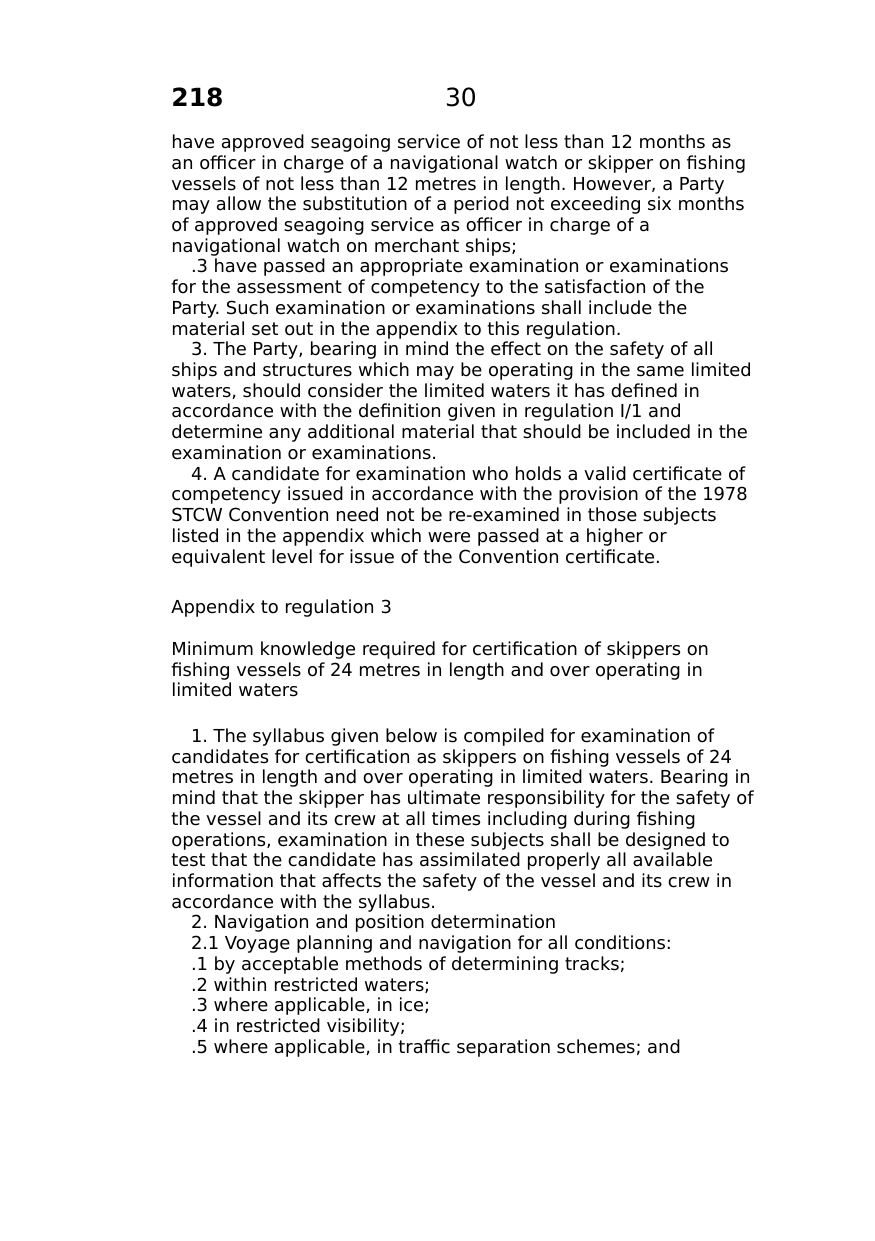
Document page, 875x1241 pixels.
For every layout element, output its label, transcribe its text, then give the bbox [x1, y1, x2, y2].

text 2. Navigation and position determination [171, 912, 756, 933]
text .3 where applicable, in ice; [171, 995, 756, 1016]
text have approved seagoing service of not less than 12 months as an officer in charge of a navigational watch or skipper on fishing vessels of not less than 12 metres in length. However, a Party may allow the substitution of a period not exceeding six months of approved seagoing service as officer in charge of a navigational watch on merchant ships; [171, 132, 756, 256]
text .3 have passed an appropriate examination or examinations for the assessment of competency to the satisfaction of the Party. Such examination or examinations shall include the material set out in the appendix to this regulation. [171, 256, 756, 339]
text 2.1 Voyage planning and navigation for all conditions: [171, 933, 756, 954]
text 1. The syllabus given below is compiled for examination of candidates for certification as skippers on fishing vessels of 24 metres in length and over operating in limited waters. Bearing in mind that the skipper has ultimate responsibility for the safety of the vessel and its crew at all times including during fishing operations, examination in these subjects shall be designed to test that the candidate has assimilated properly all available information that affects the safety of the vessel and its crew in accordance with the syllabus. [171, 726, 756, 912]
text .2 within restricted waters; [171, 974, 756, 995]
text 3. The Party, bearing in mind the effect on the safety of all ships and structures which may be operating in the same limited waters, should consider the limited waters it has defined in accordance with the definition given in regulation I/1 and determine any additional material that should be included in the examination or examinations. [171, 339, 756, 463]
text 4. A candidate for examination who holds a valid certificate of competency issued in accordance with the provision of the 1978 STCW Convention need not be re-examined in those subjects listed in the appendix which were passed at a higher or equivalent level for issue of the Convention certificate. [171, 463, 756, 567]
text .5 where applicable, in traffic separation schemes; and [171, 1037, 756, 1057]
text .4 in restricted visibility; [171, 1016, 756, 1037]
text .1 by acceptable methods of determining tracks; [171, 954, 756, 974]
subtitle Appendix to regulation 3 Minimum knowledge required for certification of skippers on fishing vessels of 24 metres in length and over operating in limited waters [171, 597, 756, 701]
